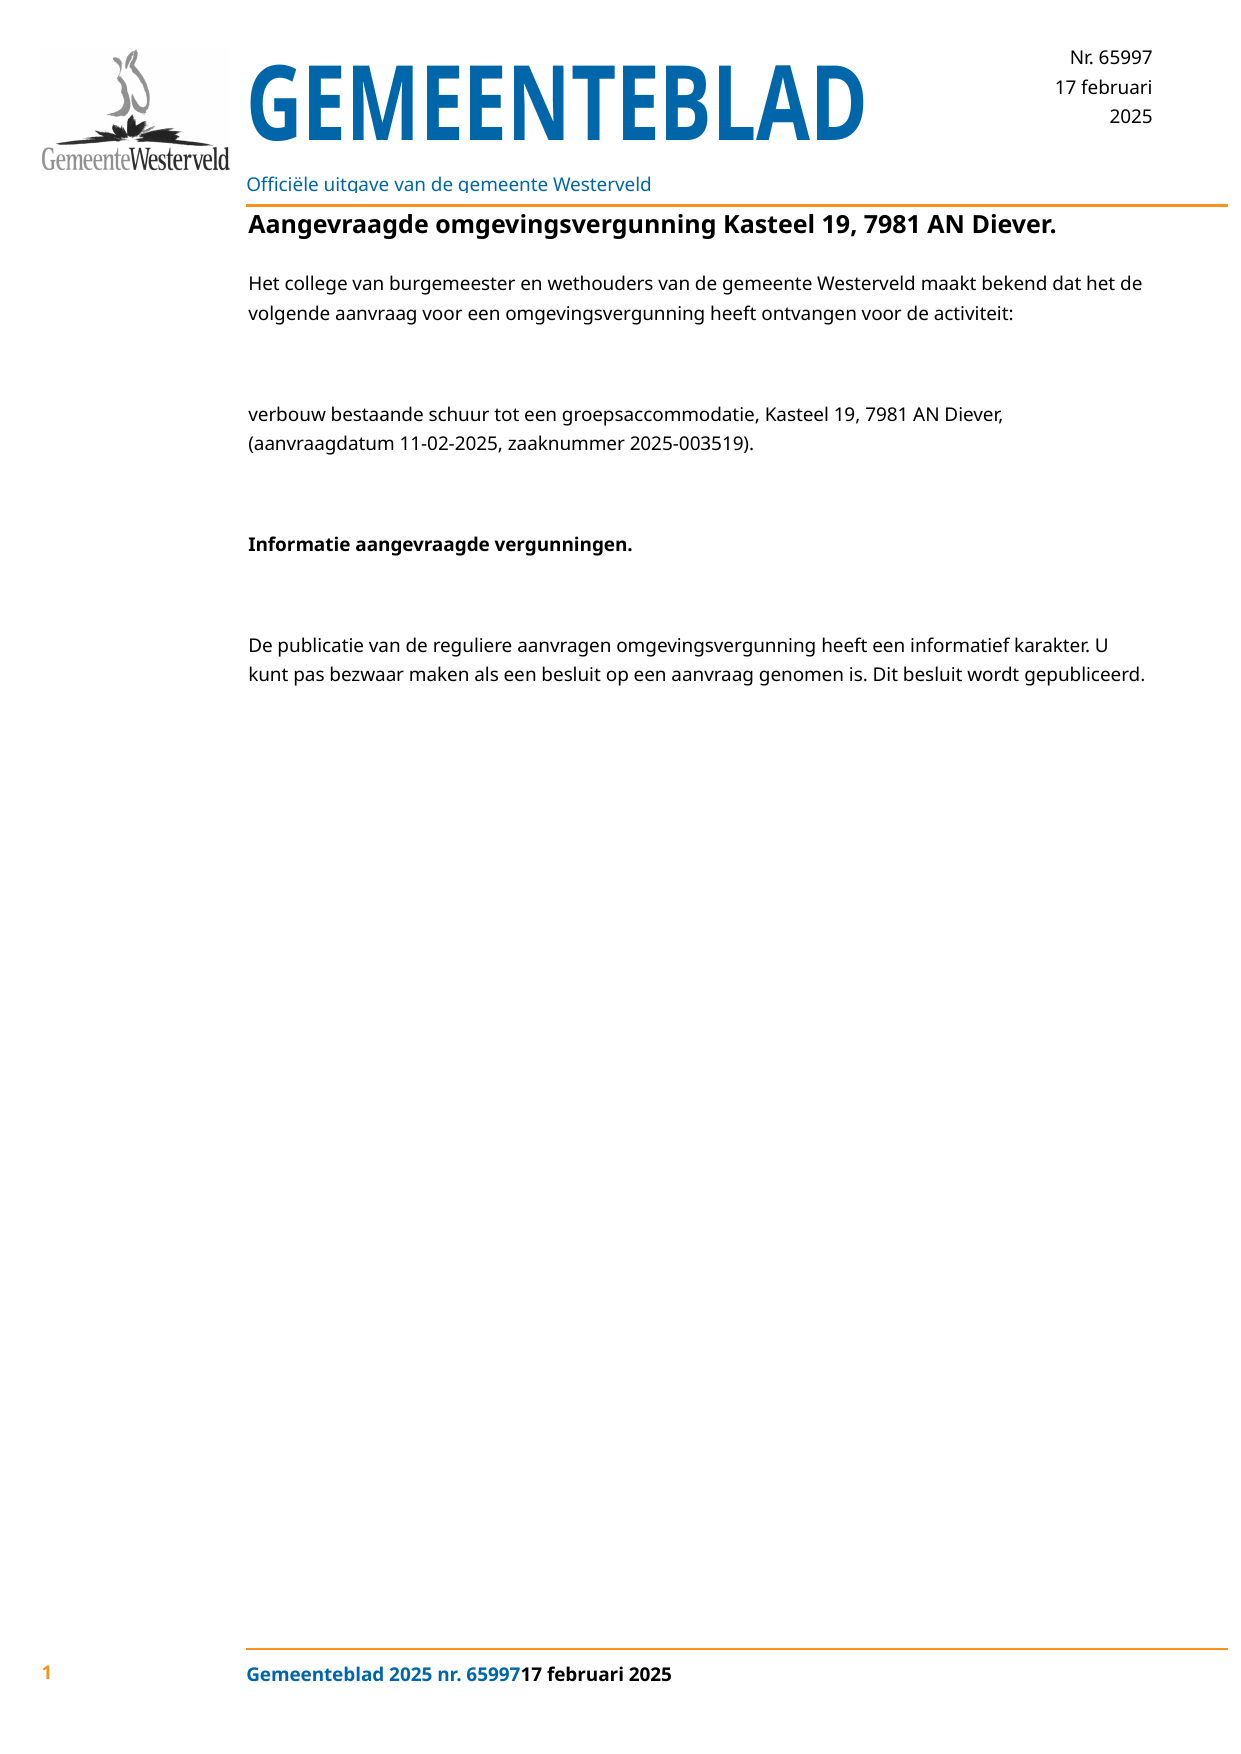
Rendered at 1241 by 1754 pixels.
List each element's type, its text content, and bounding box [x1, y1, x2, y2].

text Informatie aangevraagde vergunningen. [248, 531, 1152, 557]
text verbouw bestaande schuur tot een groepsaccommodatie, Kasteel 19, 7981 AN Diever, (aanvraagdatum 11-02-2025, zaaknummer 2025-003519). [248, 401, 1152, 456]
text Het college van burgemeester en wethouders van de gemeente Westerveld maakt bekend dat het de volgende aanvraag voor een omgevingsvergunning heeft ontvangen voor de activiteit: [248, 270, 1152, 326]
text Aangevraagde omgevingsvergunning Kasteel 19, 7981 AN Diever. [248, 207, 1152, 241]
text De publicatie van de reguliere aanvragen omgevingsvergunning heeft een informatief karakter. U kunt pas bezwaar maken als een besluit op een aanvraag genomen is. Dit besluit wordt gepubliceerd. [248, 632, 1152, 687]
picture [41, 47, 231, 172]
